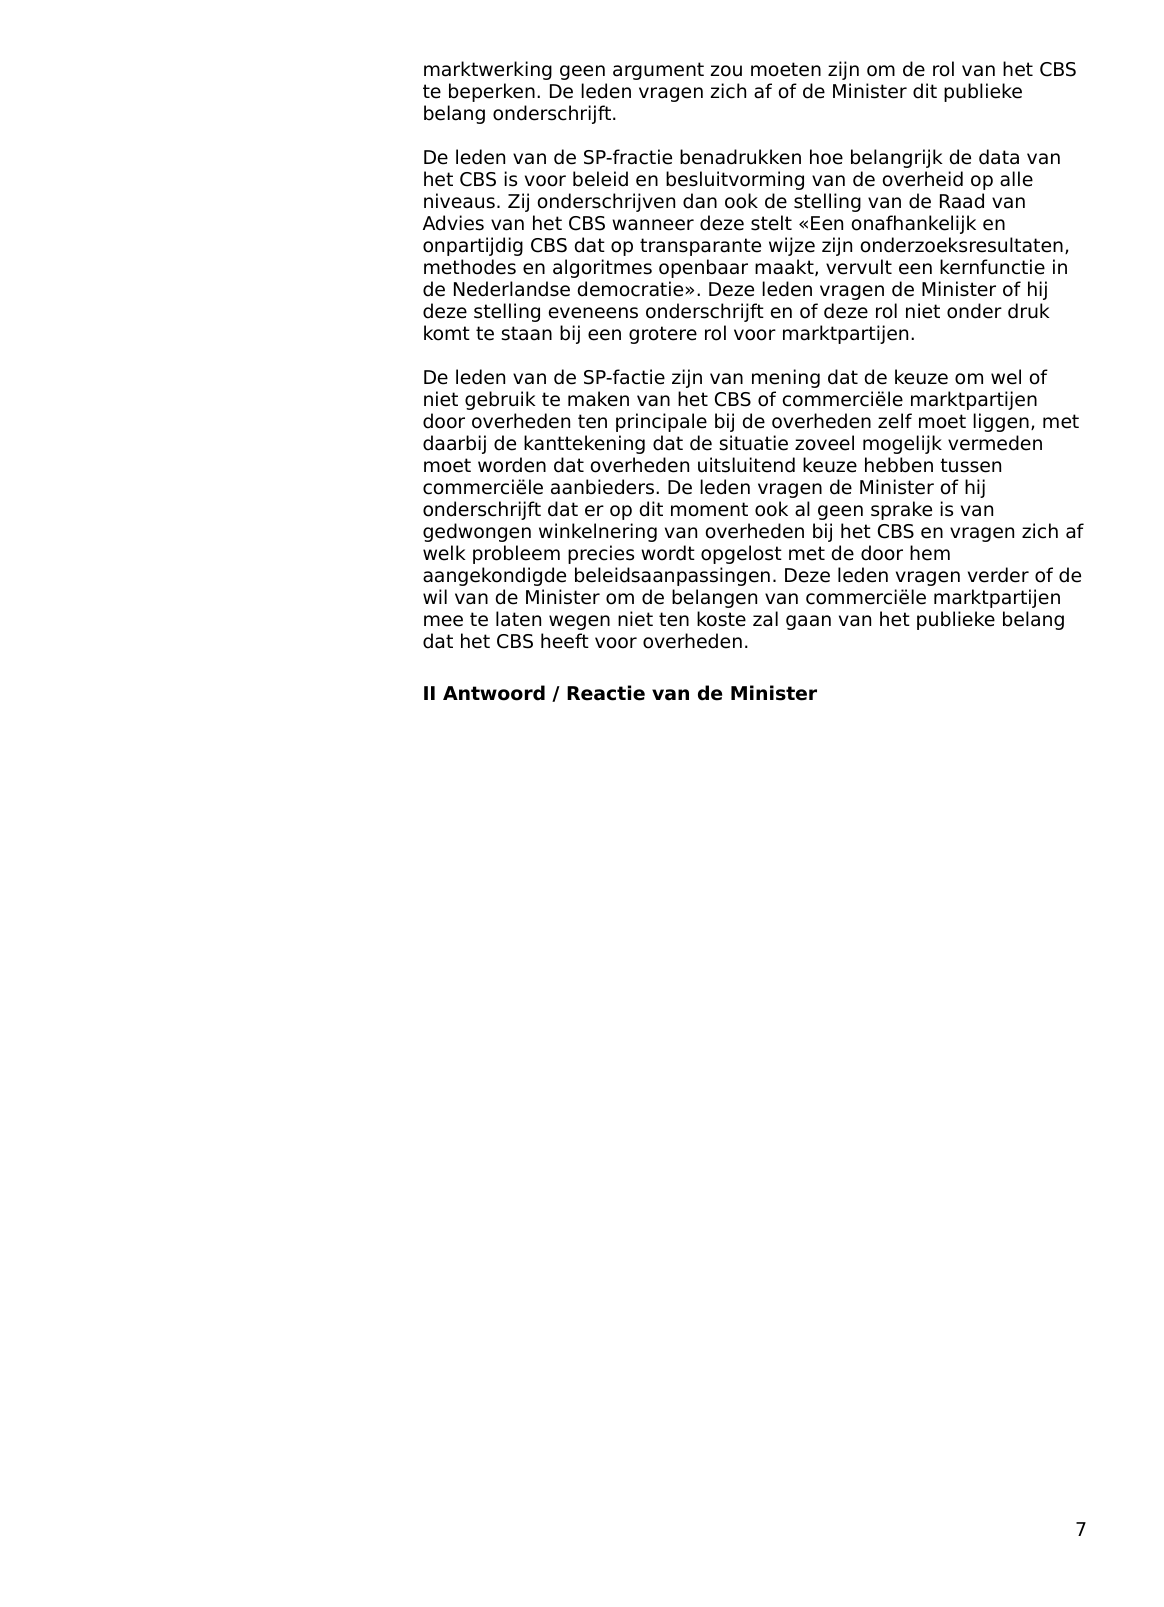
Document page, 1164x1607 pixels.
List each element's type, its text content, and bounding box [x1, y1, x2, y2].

text De leden van de SP-factie zijn van mening dat de keuze om wel of niet gebruik te maken van het CBS of commerciële marktpartijen door overheden ten principale bij de overheden zelf moet liggen, met daarbij de kanttekening dat de situatie zoveel mogelijk vermeden moet worden dat overheden uitsluitend keuze hebben tussen commerciële aanbieders. De leden vragen de Minister of hij onderschrijft dat er op dit moment ook al geen sprake is van gedwongen winkelnering van overheden bij het CBS en vragen zich af welk probleem precies wordt opgelost met de door hem aangekondigde beleidsaanpassingen. Deze leden vragen verder of de wil van de Minister om de belangen van commerciële marktpartijen mee te laten wegen niet ten koste zal gaan van het publieke belang dat het CBS heeft voor overheden. [422, 367, 1087, 653]
text marktwerking geen argument zou moeten zijn om de rol van het CBS te beperken. De leden vragen zich af of de Minister dit publieke belang onderschrijft. [422, 59, 1087, 125]
text De leden van de SP-fractie benadrukken hoe belangrijk de data van het CBS is voor beleid en besluitvorming van de overheid op alle niveaus. Zij onderschrijven dan ook de stelling van de Raad van Advies van het CBS wanneer deze stelt «Een onafhankelijk en onpartijdig CBS dat op transparante wijze zijn onderzoeksresultaten, methodes en algoritmes openbaar maakt, vervult een kernfunctie in de Nederlandse democratie». Deze leden vragen de Minister of hij deze stelling eveneens onderschrijft en of deze rol niet onder druk komt te staan bij een grotere rol voor marktpartijen. [422, 147, 1087, 345]
subtitle II Antwoord / Reactie van de Minister [422, 683, 1087, 705]
